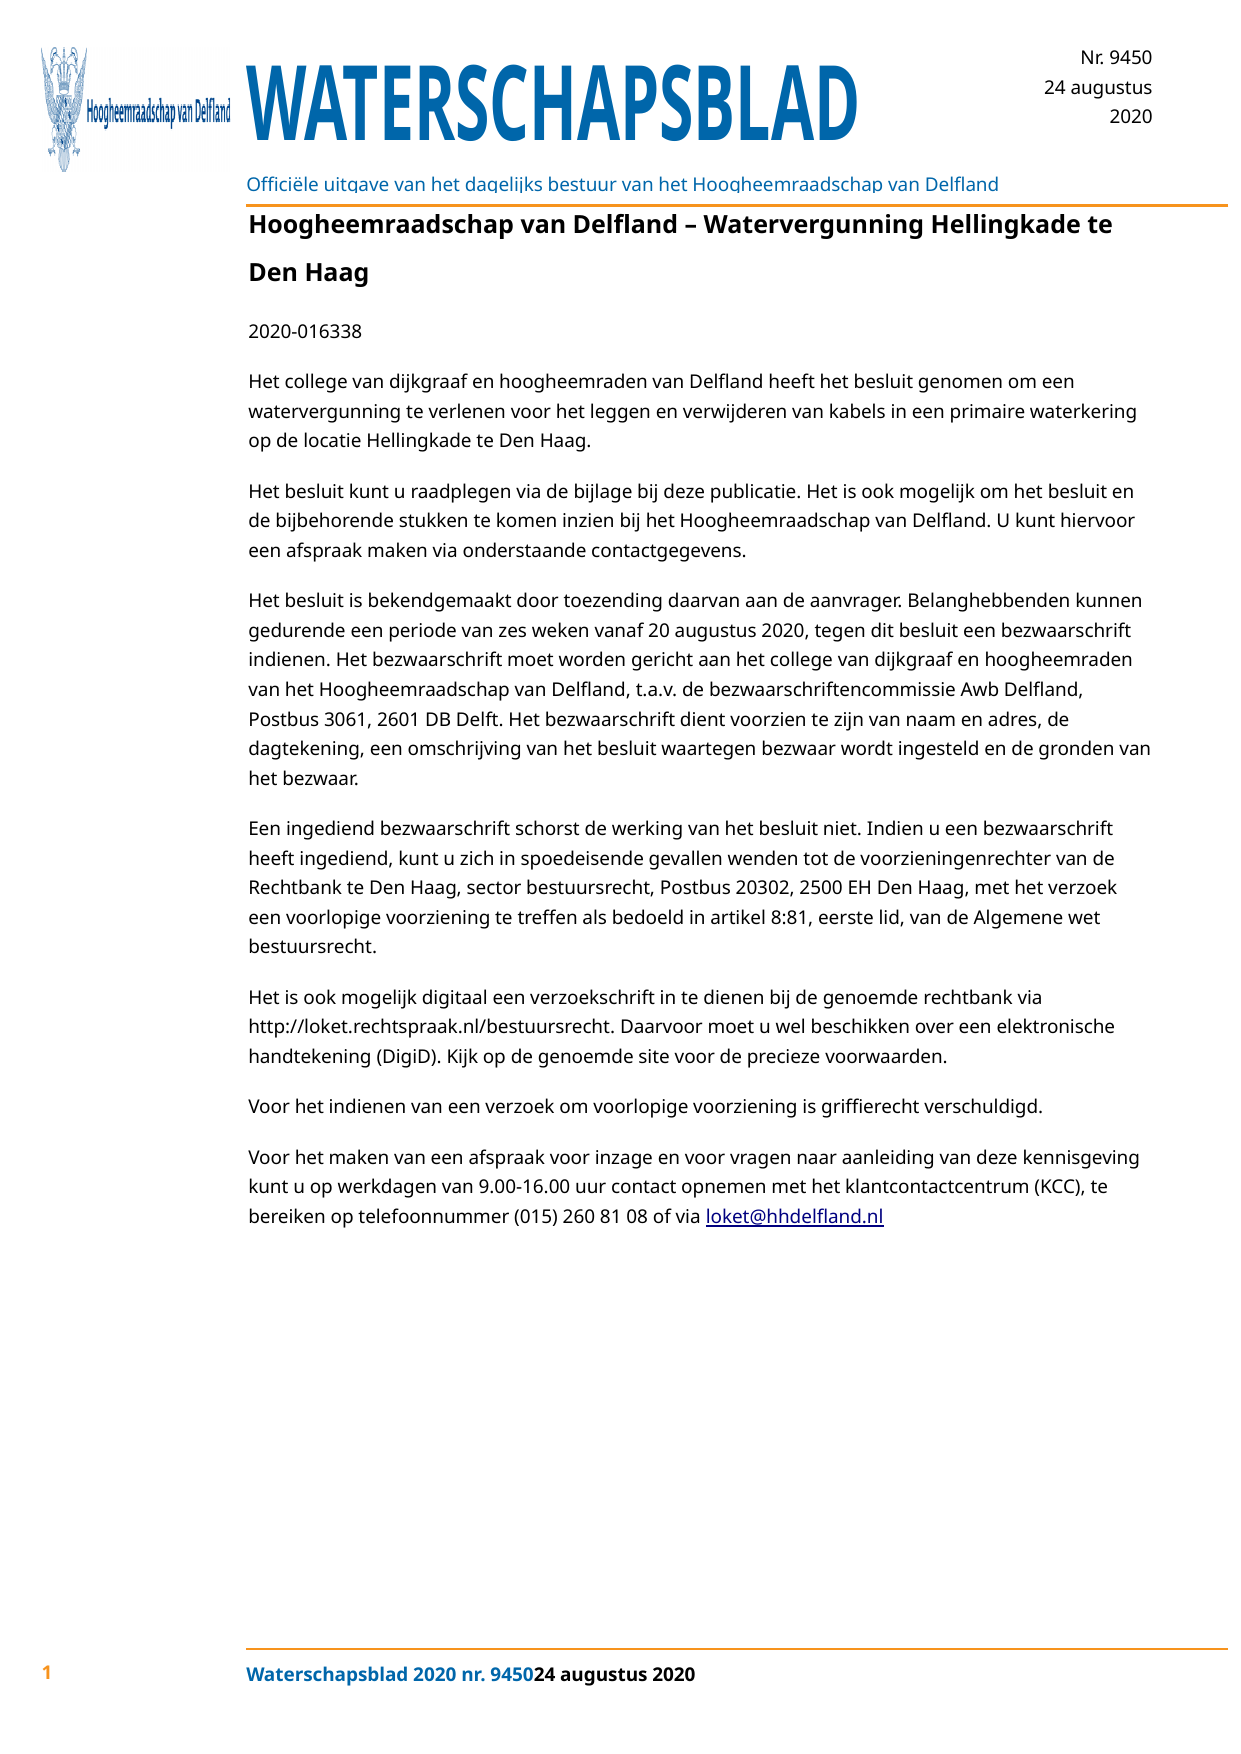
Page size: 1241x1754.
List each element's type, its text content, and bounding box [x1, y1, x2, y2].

text Hoogheemraadschap van Delfland – Watervergunning Hellingkade te Den Haag [248, 207, 1152, 288]
text Voor het indienen van een verzoek om voorlopige voorziening is griffierecht verschuldigd. [248, 1094, 1152, 1119]
text Het besluit is bekendgemaakt door toezending daarvan aan de aanvrager. Belanghebbenden kunnen gedurende een periode van zes weken vanaf 20 augustus 2020, tegen dit besluit een bezwaarschrift indienen. Het bezwaarschrift moet worden gericht aan het college van dijkgraaf en hoogheemraden van het Hoogheemraadschap van Delfland, t.a.v. de bezwaarschriftencommissie Awb Delfland, Postbus 3061, 2601 DB Delft. Het bezwaarschrift dient voorzien te zijn van naam en adres, de dagtekening, een omschrijving van het besluit waartegen bezwaar wordt ingesteld en de gronden van het bezwaar. [248, 587, 1152, 791]
picture [41, 47, 231, 172]
text Een ingediend bezwaarschrift schorst de werking van het besluit niet. Indien u een bezwaarschrift heeft ingediend, kunt u zich in spoedeisende gevallen wenden tot de voorzieningenrechter van de Rechtbank te Den Haag, sector bestuursrecht, Postbus 20302, 2500 EH Den Haag, met het verzoek een voorlopige voorziening te treffen als bedoeld in artikel 8:81, eerste lid, van de Algemene wet bestuursrecht. [248, 815, 1152, 959]
text Het college van dijkgraaf en hoogheemraden van Delfland heeft het besluit genomen om een watervergunning te verlenen voor het leggen en verwijderen van kabels in een primaire waterkering op de locatie Hellingkade te Den Haag. [248, 368, 1152, 453]
text 2020-016338 [248, 318, 1152, 344]
text Het is ook mogelijk digitaal een verzoekschrift in te dienen bij de genoemde rechtbank via http://loket.rechtspraak.nl/bestuursrecht. Daarvoor moet u wel beschikken over een elektronische handtekening (DigiD). Kijk op de genoemde site voor de precieze voorwaarden. [248, 984, 1152, 1069]
text Voor het maken van een afspraak voor inzage en voor vragen naar aanleiding van deze kennisgeving kunt u op werkdagen van 9.00-16.00 uur contact opnemen met het klantcontactcentrum (KCC), te bereiken op telefoonnummer (015) 260 81 08 of via loket@hhdelfland.nl [248, 1144, 1152, 1229]
text Het besluit kunt u raadplegen via de bijlage bij deze publicatie. Het is ook mogelijk om het besluit en de bijbehorende stukken te komen inzien bij het Hoogheemraadschap van Delfland. U kunt hiervoor een afspraak maken via onderstaande contactgegevens. [248, 478, 1152, 563]
